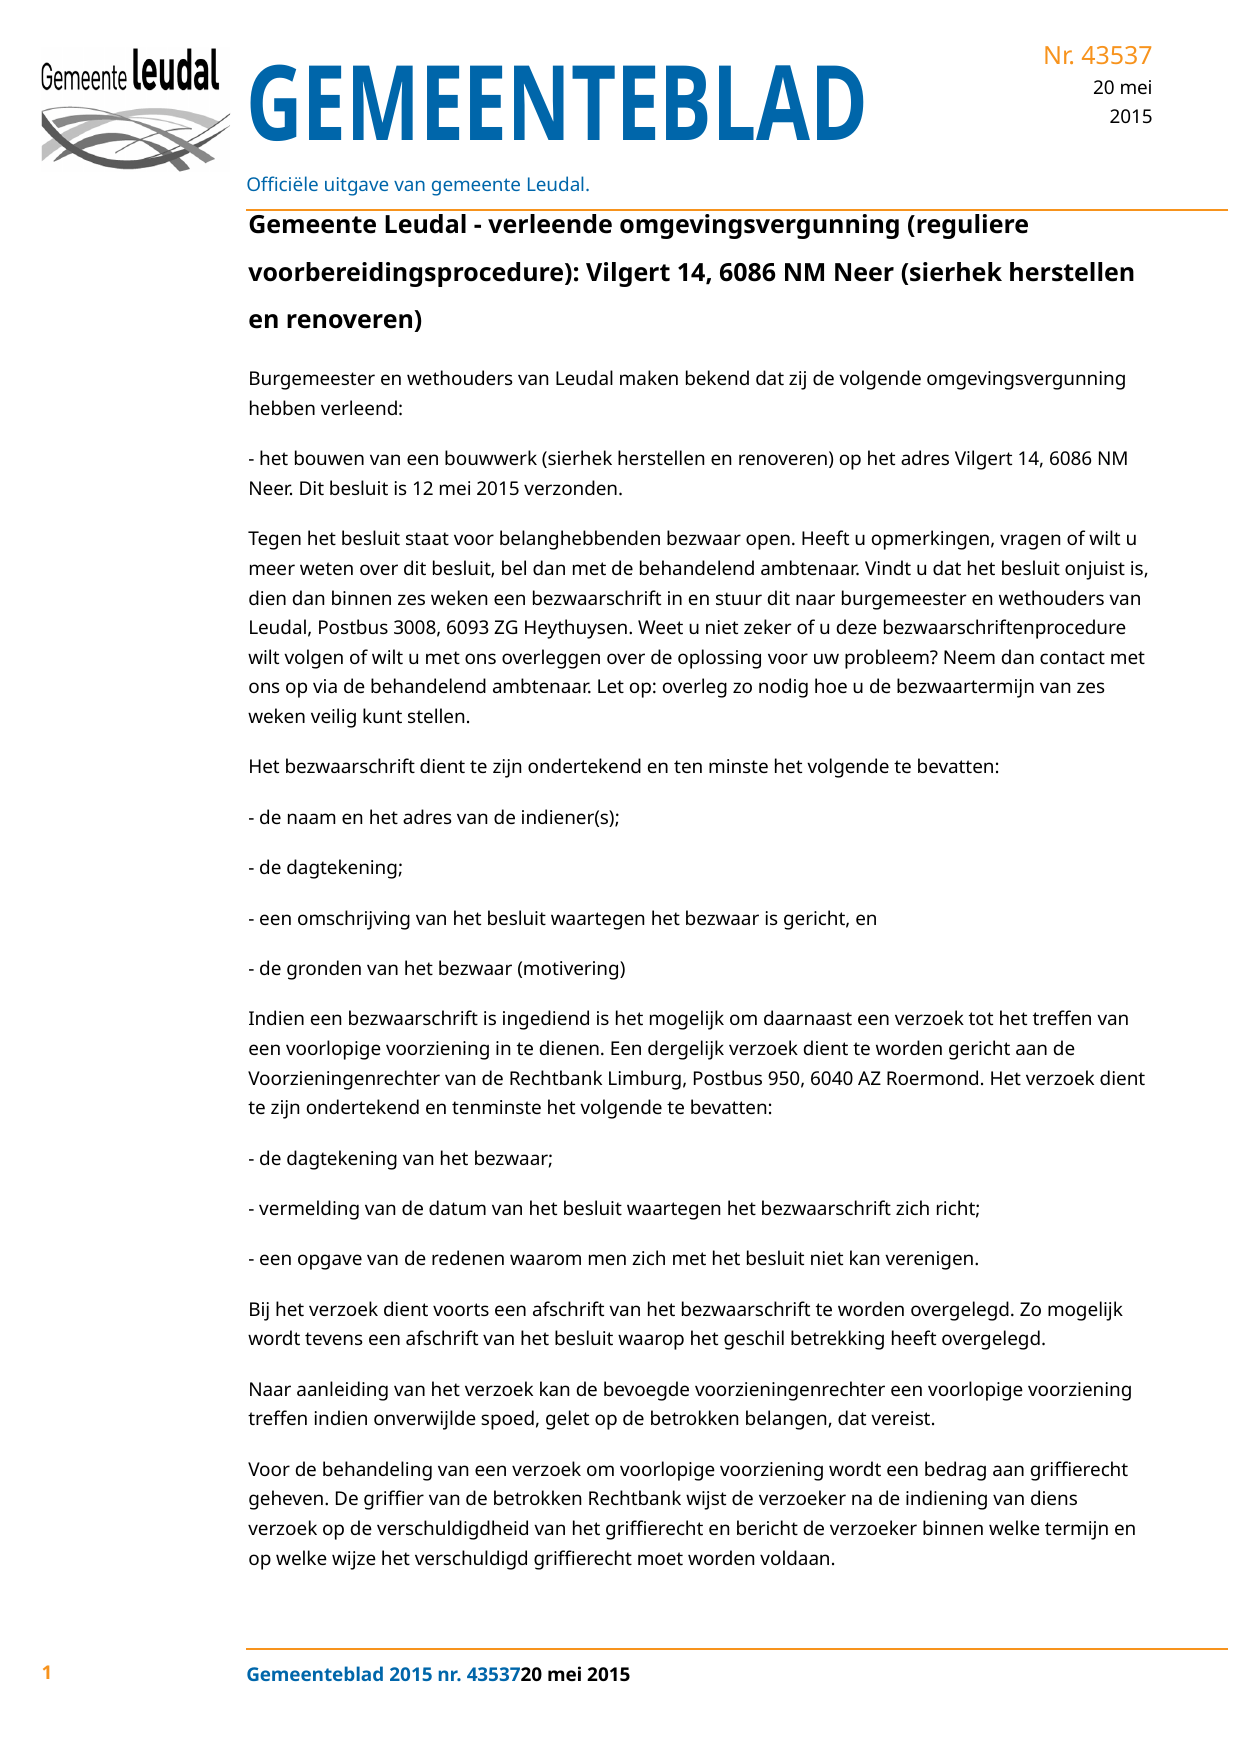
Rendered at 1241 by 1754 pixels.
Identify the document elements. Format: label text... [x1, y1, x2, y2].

text Gemeente Leudal - verleende omgevingsvergunning (reguliere voorbereidingsprocedure): Vilgert 14, 6086 NM Neer (sierhek herstellen en renoveren) [248, 211, 1152, 336]
text Indien een bezwaarschrift is ingediend is het mogelijk om daarnaast een verzoek tot het treffen van een voorlopige voorziening in te dienen. Een dergelijk verzoek dient te worden gericht aan de Voorzieningenrechter van de Rechtbank Limburg, Postbus 950, 6040 AZ Roermond. Het verzoek dient te zijn ondertekend en tenminste het volgende te bevatten: [248, 1006, 1152, 1120]
text Voor de behandeling van een verzoek om voorlopige voorziening wordt een bedrag aan griffierecht geheven. De griffier van de betrokken Rechtbank wijst de verzoeker na de indiening van diens verzoek op de verschuldigdheid van het griffierecht en bericht de verzoeker binnen welke termijn en op welke wijze het verschuldigd griffierecht moet worden voldaan. [248, 1456, 1152, 1570]
text - een omschrijving van het besluit waartegen het bezwaar is gericht, en [248, 905, 1152, 930]
text Het bezwaarschrift dient te zijn ondertekend en ten minste het volgende te bevatten: [248, 753, 1152, 779]
text - de dagtekening van het bezwaar; [248, 1145, 1152, 1170]
text - de naam en het adres van de indiener(s); [248, 804, 1152, 829]
text Naar aanleiding van het verzoek kan de bevoegde voorzieningenrechter een voorlopige voorziening treffen indien onverwijlde spoed, gelet op de betrokken belangen, dat vereist. [248, 1376, 1152, 1431]
text - een opgave van de redenen waarom men zich met het besluit niet kan verenigen. [248, 1246, 1152, 1271]
text - het bouwen van een bouwwerk (sierhek herstellen en renoveren) op het adres Vilgert 14, 6086 NM Neer. Dit besluit is 12 mei 2015 verzonden. [248, 446, 1152, 501]
text Burgemeester en wethouders van Leudal maken bekend dat zij de volgende omgevingsvergunning hebben verleend: [248, 366, 1152, 421]
picture [41, 47, 231, 172]
text Tegen het besluit staat voor belanghebbenden bezwaar open. Heeft u opmerkingen, vragen of wilt u meer weten over dit besluit, bel dan met de behandelend ambtenaar. Vindt u dat het besluit onjuist is, dien dan binnen zes weken een bezwaarschrift in en stuur dit naar burgemeester en wethouders van Leudal, Postbus 3008, 6093 ZG Heythuysen. Weet u niet zeker of u deze bezwaarschriftenprocedure wilt volgen of wilt u met ons overleggen over de oplossing voor uw probleem? Neem dan contact met ons op via de behandelend ambtenaar. Let op: overleg zo nodig hoe u de bezwaartermijn van zes weken veilig kunt stellen. [248, 526, 1152, 729]
text - de gronden van het bezwaar (motivering) [248, 955, 1152, 981]
text - vermelding van de datum van het besluit waartegen het bezwaarschrift zich richt; [248, 1195, 1152, 1221]
text Bij het verzoek dient voorts een afschrift van het bezwaarschrift te worden overgelegd. Zo mogelijk wordt tevens een afschrift van het besluit waarop het geschil betrekking heeft overgelegd. [248, 1296, 1152, 1351]
text - de dagtekening; [248, 854, 1152, 880]
